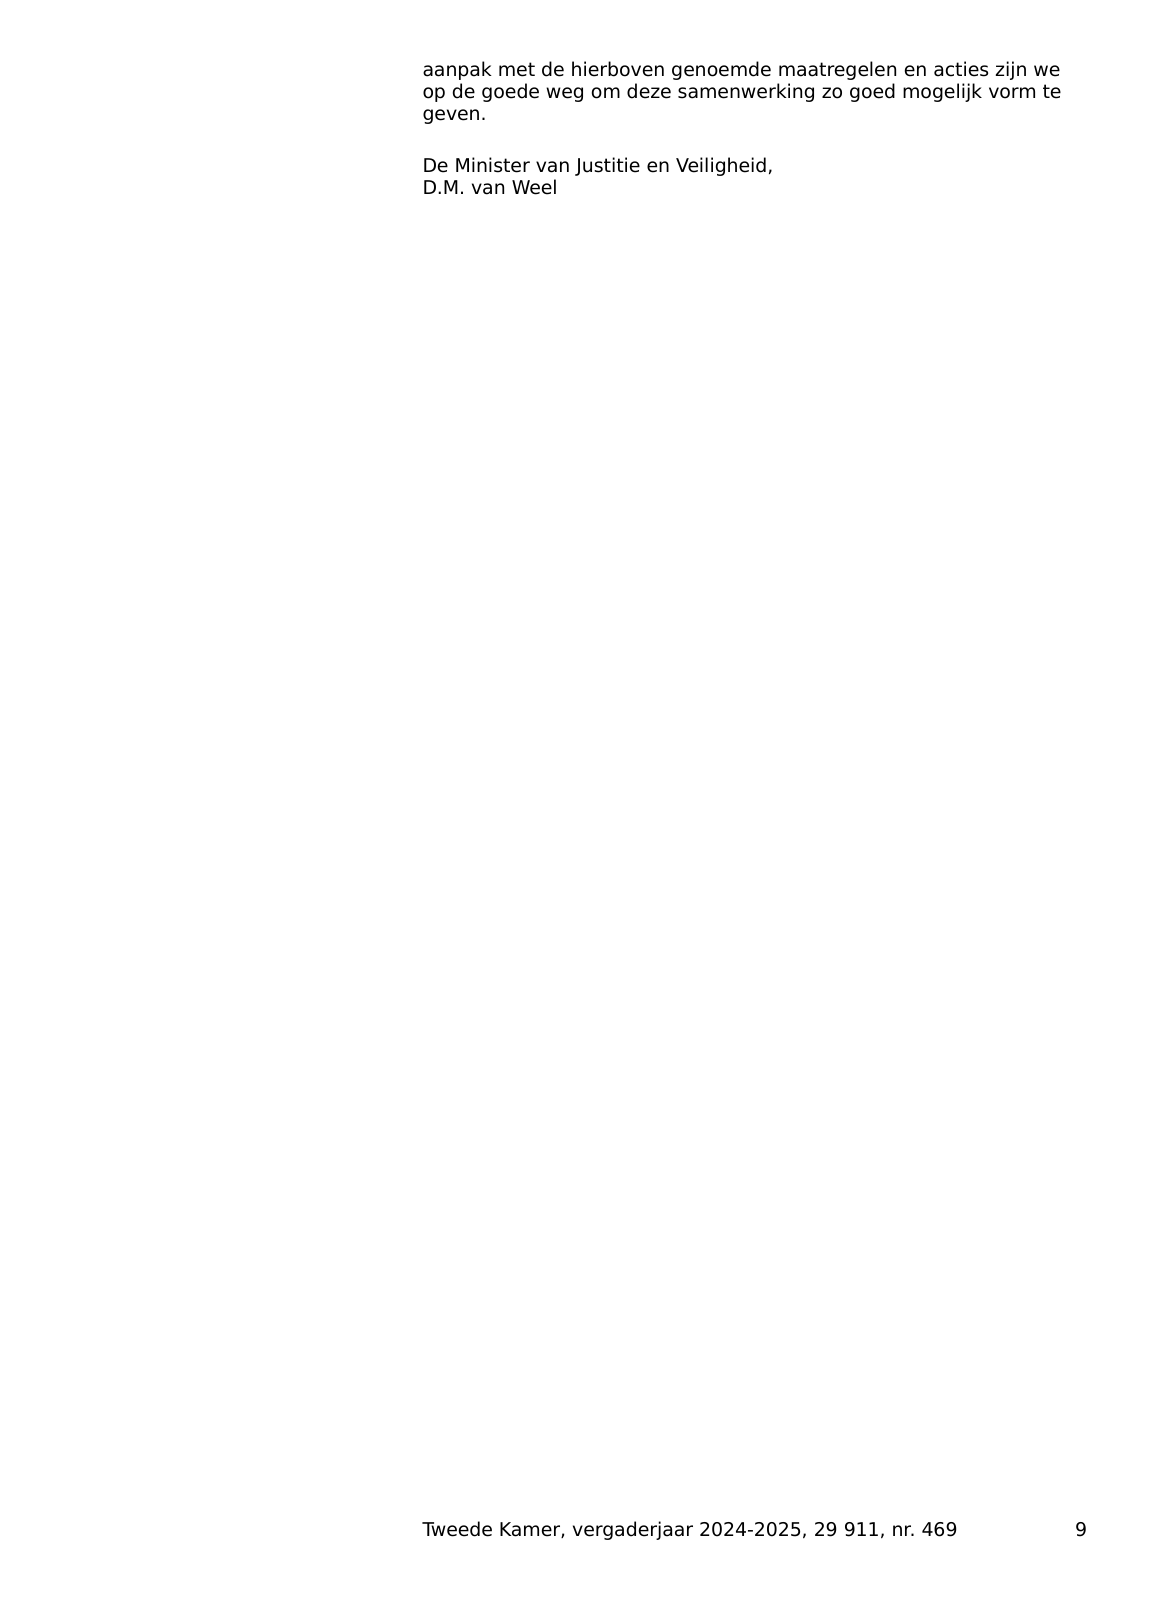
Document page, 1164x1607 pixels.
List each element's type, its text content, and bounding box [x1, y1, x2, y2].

text De Minister van Justitie en Veiligheid, D.M. van Weel [422, 155, 1087, 199]
text aanpak met de hierboven genoemde maatregelen en acties zijn we op de goede weg om deze samenwerking zo goed mogelijk vorm te geven. [422, 59, 1087, 125]
